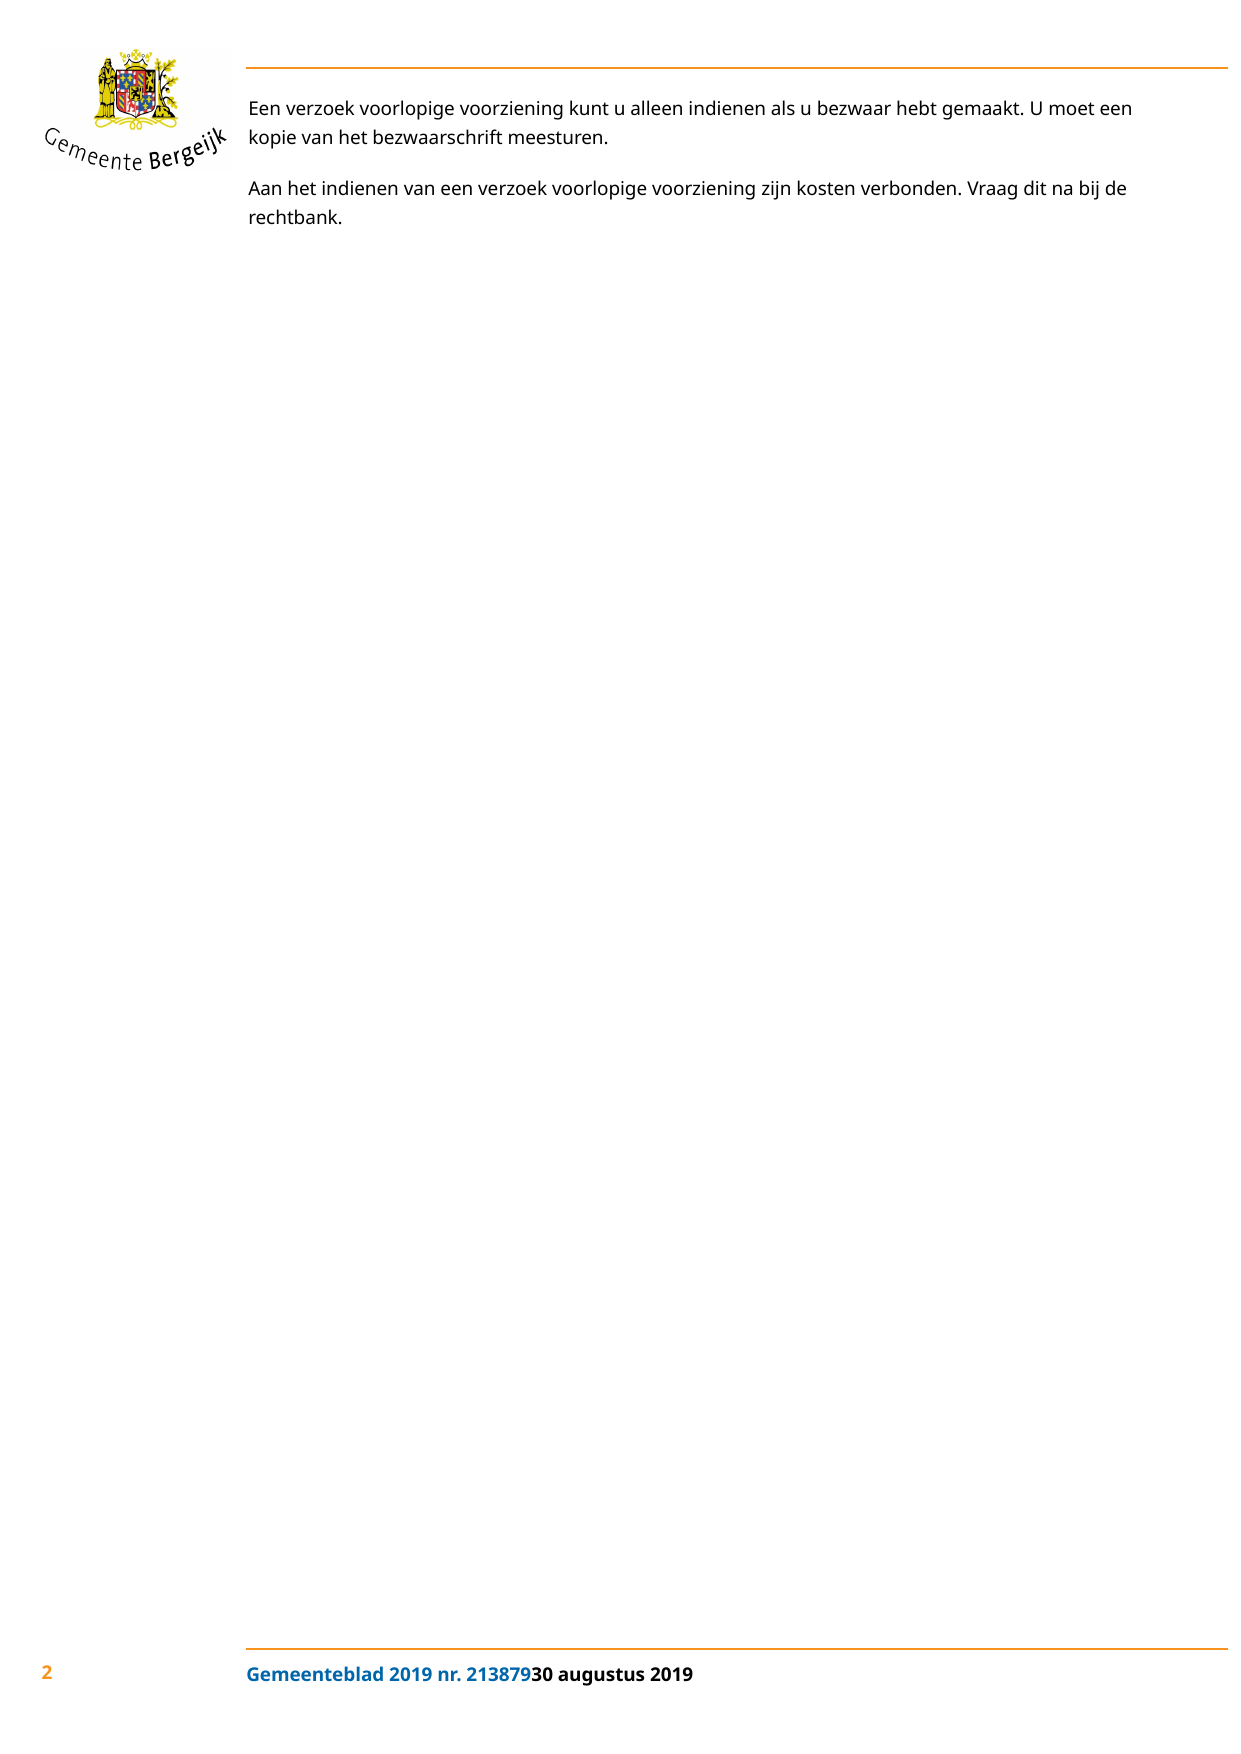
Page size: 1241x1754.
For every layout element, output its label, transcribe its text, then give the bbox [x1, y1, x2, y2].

text Een verzoek voorlopige voorziening kunt u alleen indienen als u bezwaar hebt gemaakt. U moet een kopie van het bezwaarschrift meesturen. [248, 95, 1152, 150]
text Aan het indienen van een verzoek voorlopige voorziening zijn kosten verbonden. Vraag dit na bij de rechtbank. [248, 175, 1152, 230]
picture [41, 47, 231, 172]
